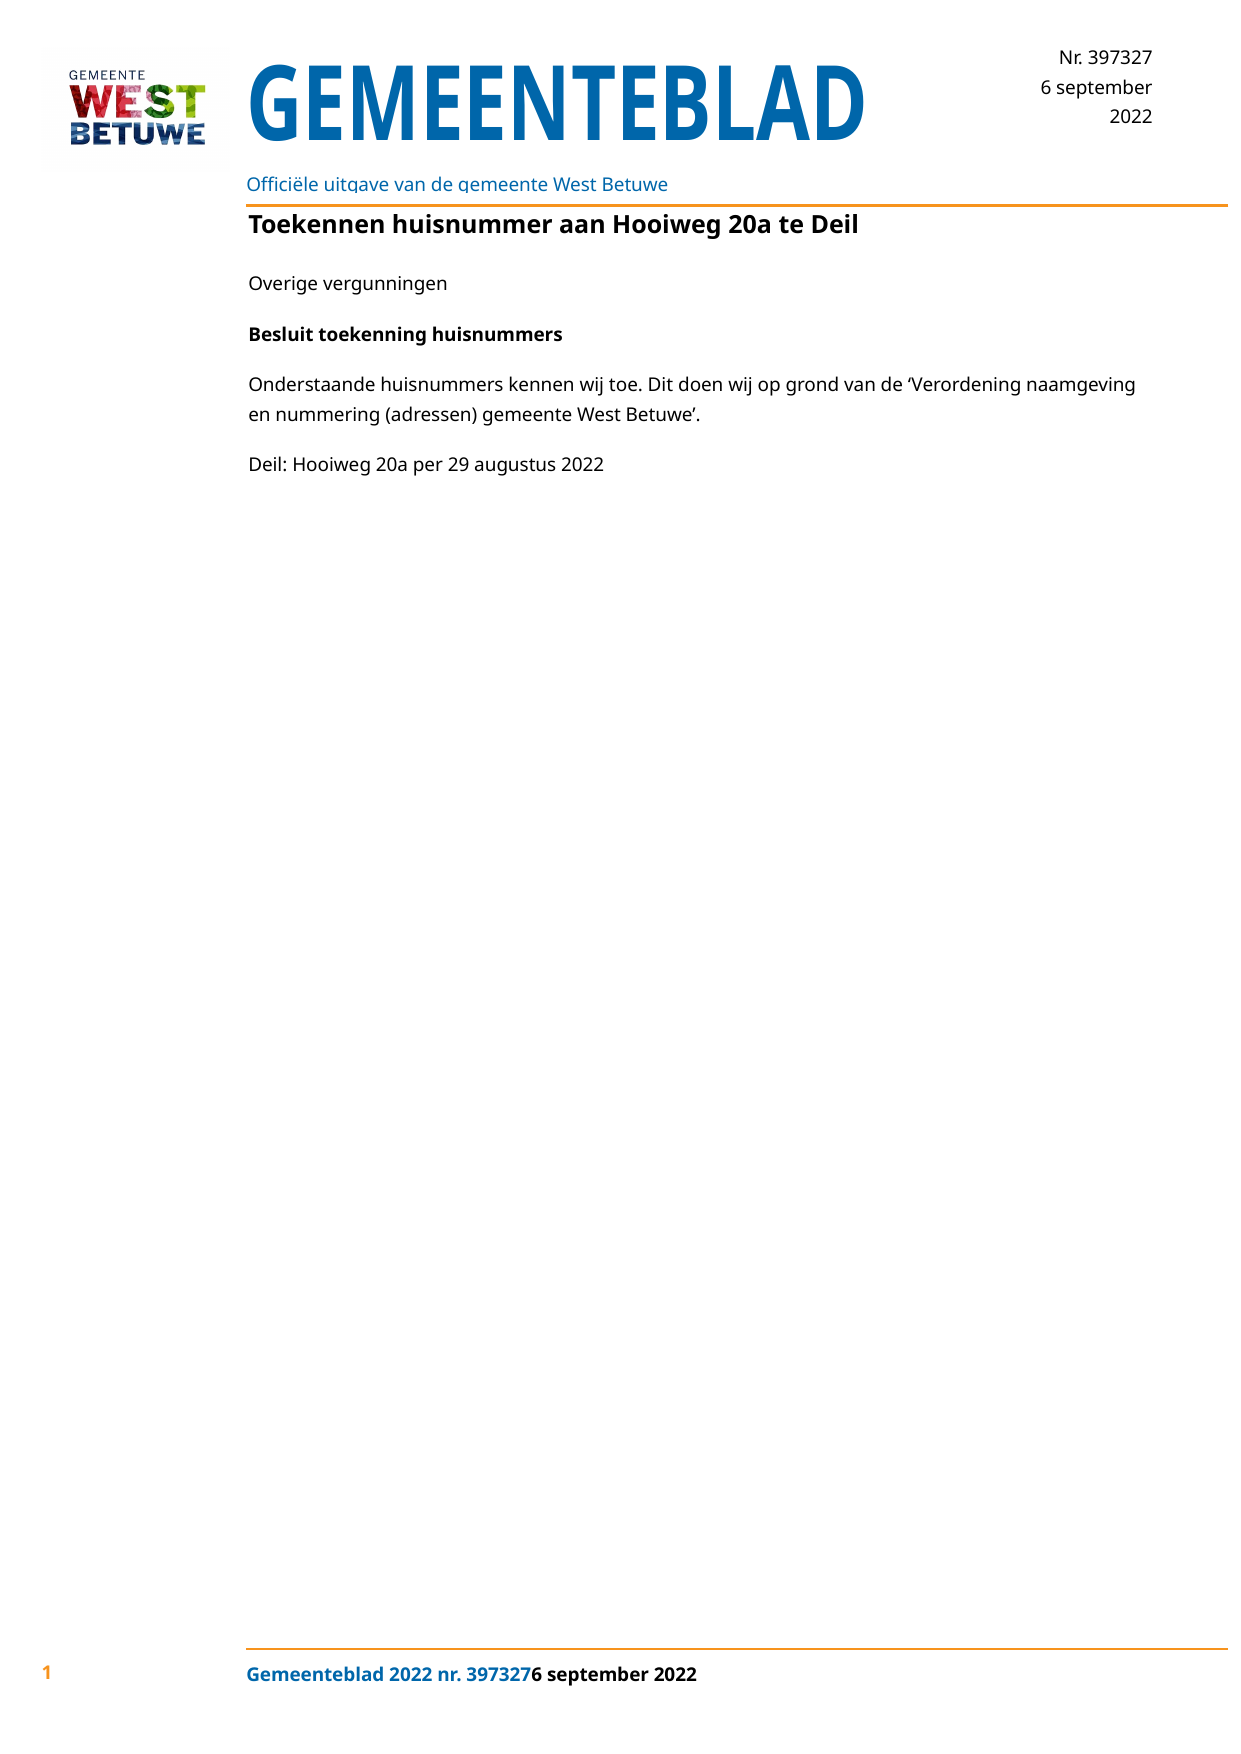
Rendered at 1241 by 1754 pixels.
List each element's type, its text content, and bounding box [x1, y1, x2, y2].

text Overige vergunningen [248, 270, 1152, 296]
text Besluit toekenning huisnummers [248, 321, 1152, 346]
text Toekennen huisnummer aan Hooiweg 20a te Deil [248, 207, 1152, 241]
text Onderstaande huisnummers kennen wij toe. Dit doen wij op grond van de ‘Verordening naamgeving en nummering (adressen) gemeente West Betuwe’. [248, 371, 1152, 426]
picture [41, 47, 231, 172]
text Deil: Hooiweg 20a per 29 augustus 2022 [248, 451, 1152, 477]
